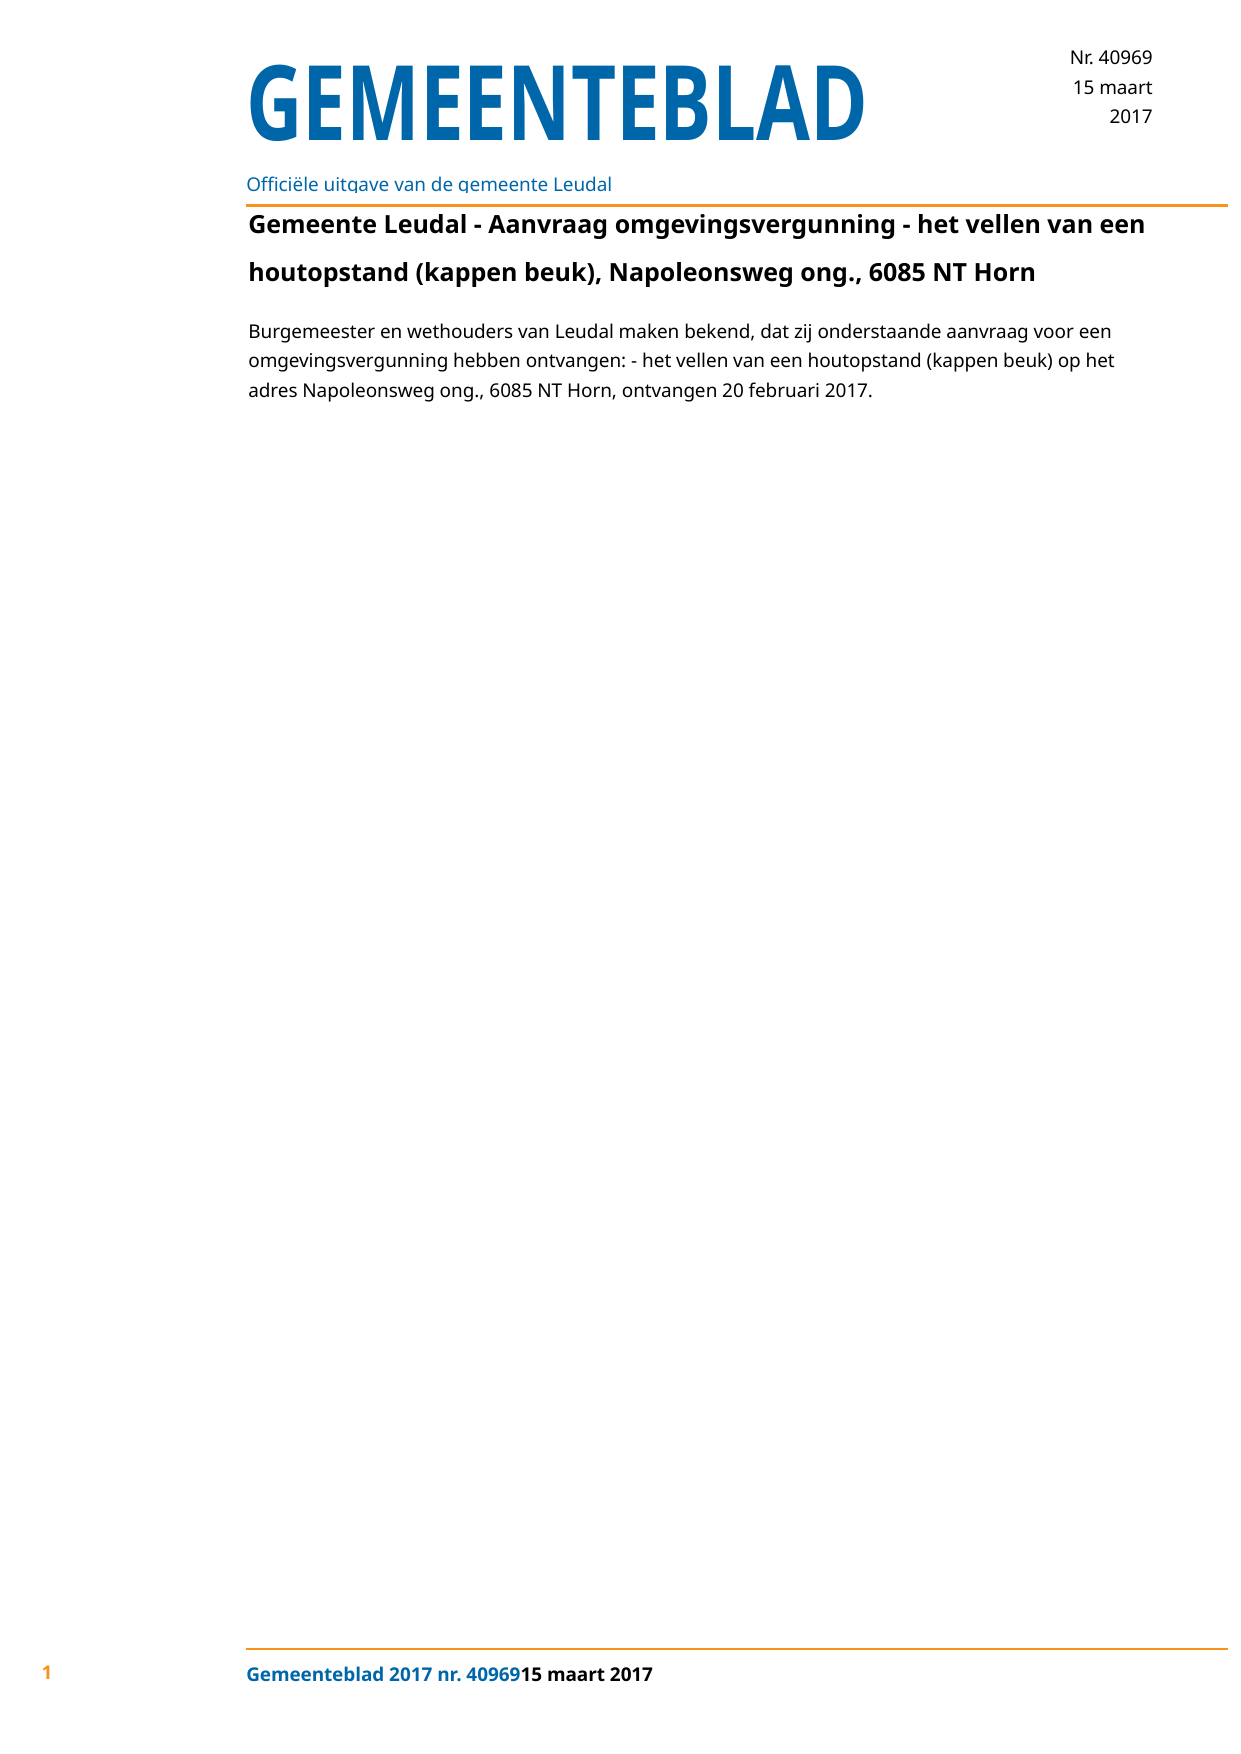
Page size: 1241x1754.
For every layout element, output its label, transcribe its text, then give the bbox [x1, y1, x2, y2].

text Gemeente Leudal - Aanvraag omgevingsvergunning - het vellen van een houtopstand (kappen beuk), Napoleonsweg ong., 6085 NT Horn [248, 207, 1152, 288]
picture [41, 47, 231, 172]
text Burgemeester en wethouders van Leudal maken bekend, dat zij onderstaande aanvraag voor een omgevingsvergunning hebben ontvangen: - het vellen van een houtopstand (kappen beuk) op het adres Napoleonsweg ong., 6085 NT Horn, ontvangen 20 februari 2017. [248, 318, 1152, 403]
